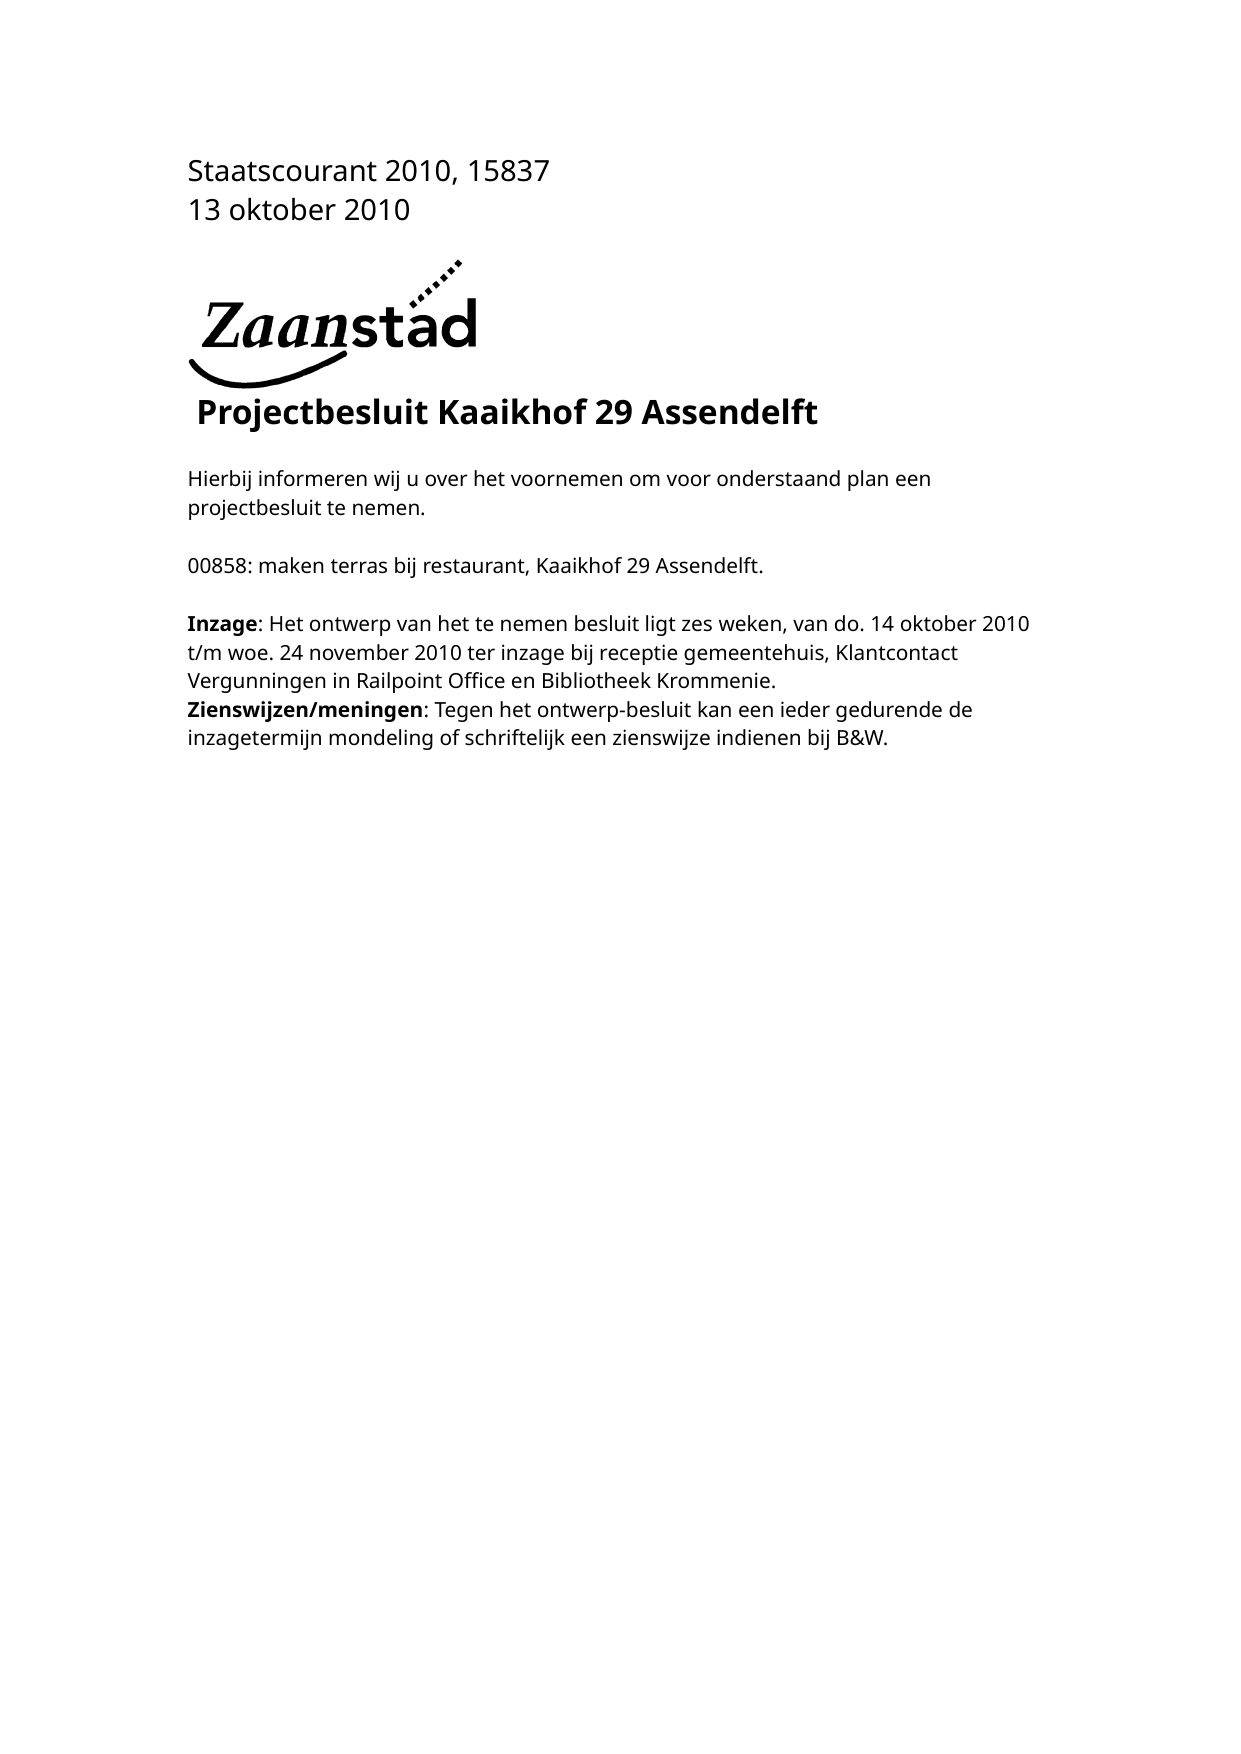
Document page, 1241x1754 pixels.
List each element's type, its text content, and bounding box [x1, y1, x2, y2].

subtitle Projectbesluit Kaaikhof 29 Assendelft [187, 271, 1053, 434]
picture [187, 258, 477, 389]
text Staatscourant 2010, 15837 [187, 150, 1053, 190]
text Zienswijzen/meningen: Tegen het ontwerp-besluit kan een ieder gedurende de inzagetermijn mondeling of schriftelijk een zienswijze indienen bij B&W. [187, 695, 1053, 752]
text 13 oktober 2010 [187, 190, 1053, 229]
text Inzage: Het ontwerp van het te nemen besluit ligt zes weken, van do. 14 oktober 2010 t/m woe. 24 november 2010 ter inzage bij receptie gemeentehuis, Klantcontact Vergunningen in Railpoint Office en Bibliotheek Krommenie. [187, 609, 1053, 695]
text Hierbij informeren wij u over het voornemen om voor onderstaand plan een projectbesluit te nemen. [187, 464, 1053, 521]
text 00858: maken terras bij restaurant, Kaaikhof 29 Assendelft. [187, 551, 1053, 579]
